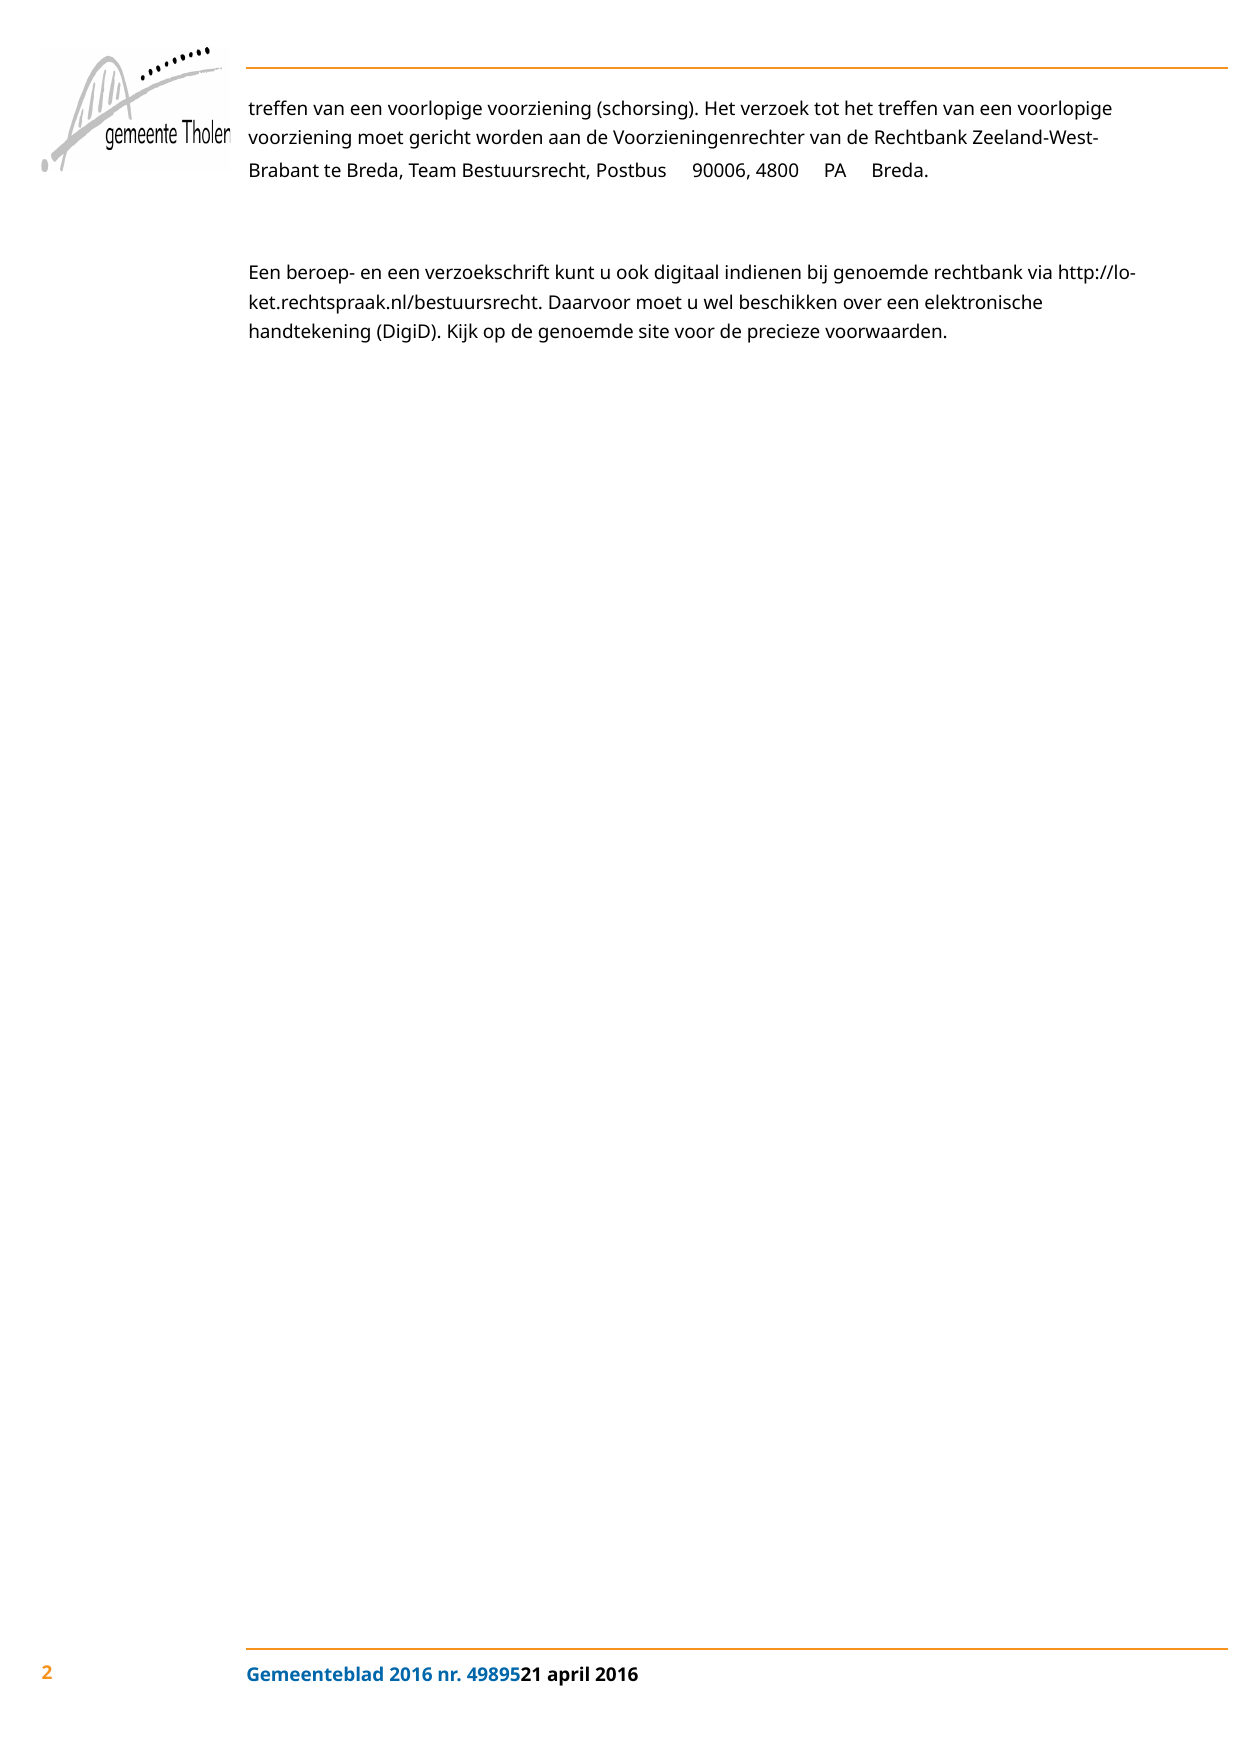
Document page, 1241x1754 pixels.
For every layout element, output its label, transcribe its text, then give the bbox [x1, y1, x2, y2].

text Een beroep- en een verzoekschrift kunt u ook digitaal indienen bij genoemde rechtbank via http://lo-ket.rechtspraak.nl/bestuursrecht. Daarvoor moet u wel beschikken over een elektronische handtekening (DigiD). Kijk op de genoemde site voor de precieze voorwaarden. [248, 259, 1152, 344]
picture [41, 47, 231, 172]
text treffen van een voorlopige voorziening (schorsing). Het verzoek tot het treffen van een voorlopige voorziening moet gericht worden aan de Voorzieningenrechter van de Rechtbank Zeeland-West-Brabant te Breda, Team Bestuursrecht, Postbus 90006, 4800 PA Breda. [248, 95, 1152, 184]
